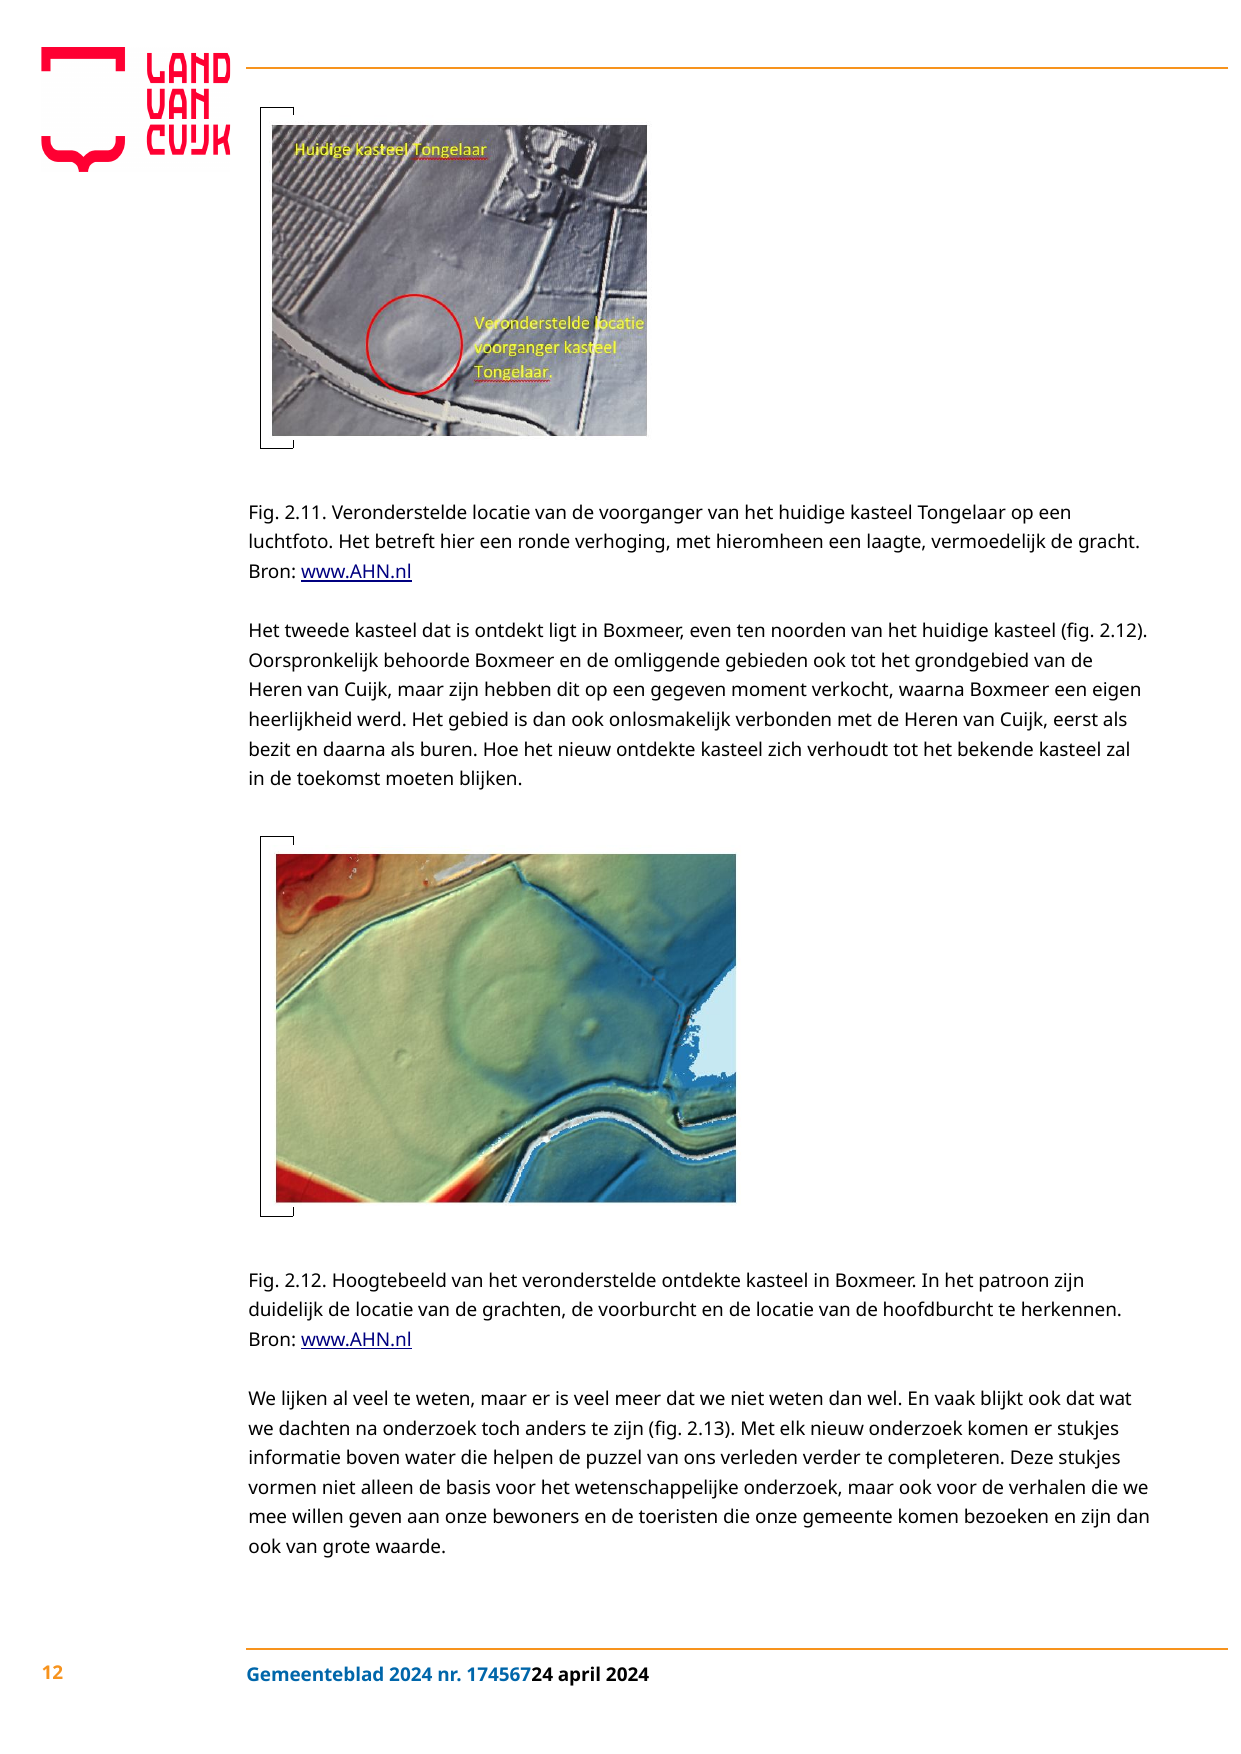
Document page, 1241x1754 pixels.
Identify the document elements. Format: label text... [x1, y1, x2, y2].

text We lijken al veel te weten, maar er is veel meer dat we niet weten dan wel. En vaak blijkt ook dat wat we dachten na onderzoek toch anders te zijn (fig. 2.13). Met elk nieuw onderzoek komen er stukjes informatie boven water die helpen de puzzel van ons verleden verder te completeren. Deze stukjes vormen niet alleen de basis voor het wetenschappelijke onderzoek, maar ook voor de verhalen die we mee willen geven aan onze bewoners en de toeristen die onze gemeente komen bezoeken en zijn dan ook van grote waarde. [248, 1385, 1152, 1559]
text Bron: www.AHN.nl [248, 1326, 1152, 1352]
text Bron: www.AHN.nl [248, 558, 1152, 584]
text Het tweede kasteel dat is ontdekt ligt in Boxmeer, even ten noorden van het huidige kasteel (fig. 2.12). Oorspronkelijk behoorde Boxmeer en de omliggende gebieden ook tot het grondgebied van de Heren van Cuijk, maar zijn hebben dit op een gegeven moment verkocht, waarna Boxmeer een eigen heerlijkheid werd. Het gebied is dan ook onlosmakelijk verbonden met de Heren van Cuijk, eerst als bezit en daarna als buren. Hoe het nieuw ontdekte kasteel zich verhoudt tot het bekende kasteel zal in de toekomst moeten blijken. [248, 617, 1152, 791]
picture [268, 845, 742, 1207]
text Fig. 2.12. Hoogtebeeld van het veronderstelde ontdekte kasteel in Boxmeer. In het patroon zijn duidelijk de locatie van de grachten, de voorburcht en de locatie van de hoofdburcht te herkennen. [248, 1267, 1152, 1322]
picture [268, 115, 653, 440]
picture [41, 47, 231, 172]
text Fig. 2.11. Veronderstelde locatie van de voorganger van het huidige kasteel Tongelaar op een luchtfoto. Het betreft hier een ronde verhoging, met hieromheen een laagte, vermoedelijk de gracht. [248, 499, 1152, 554]
